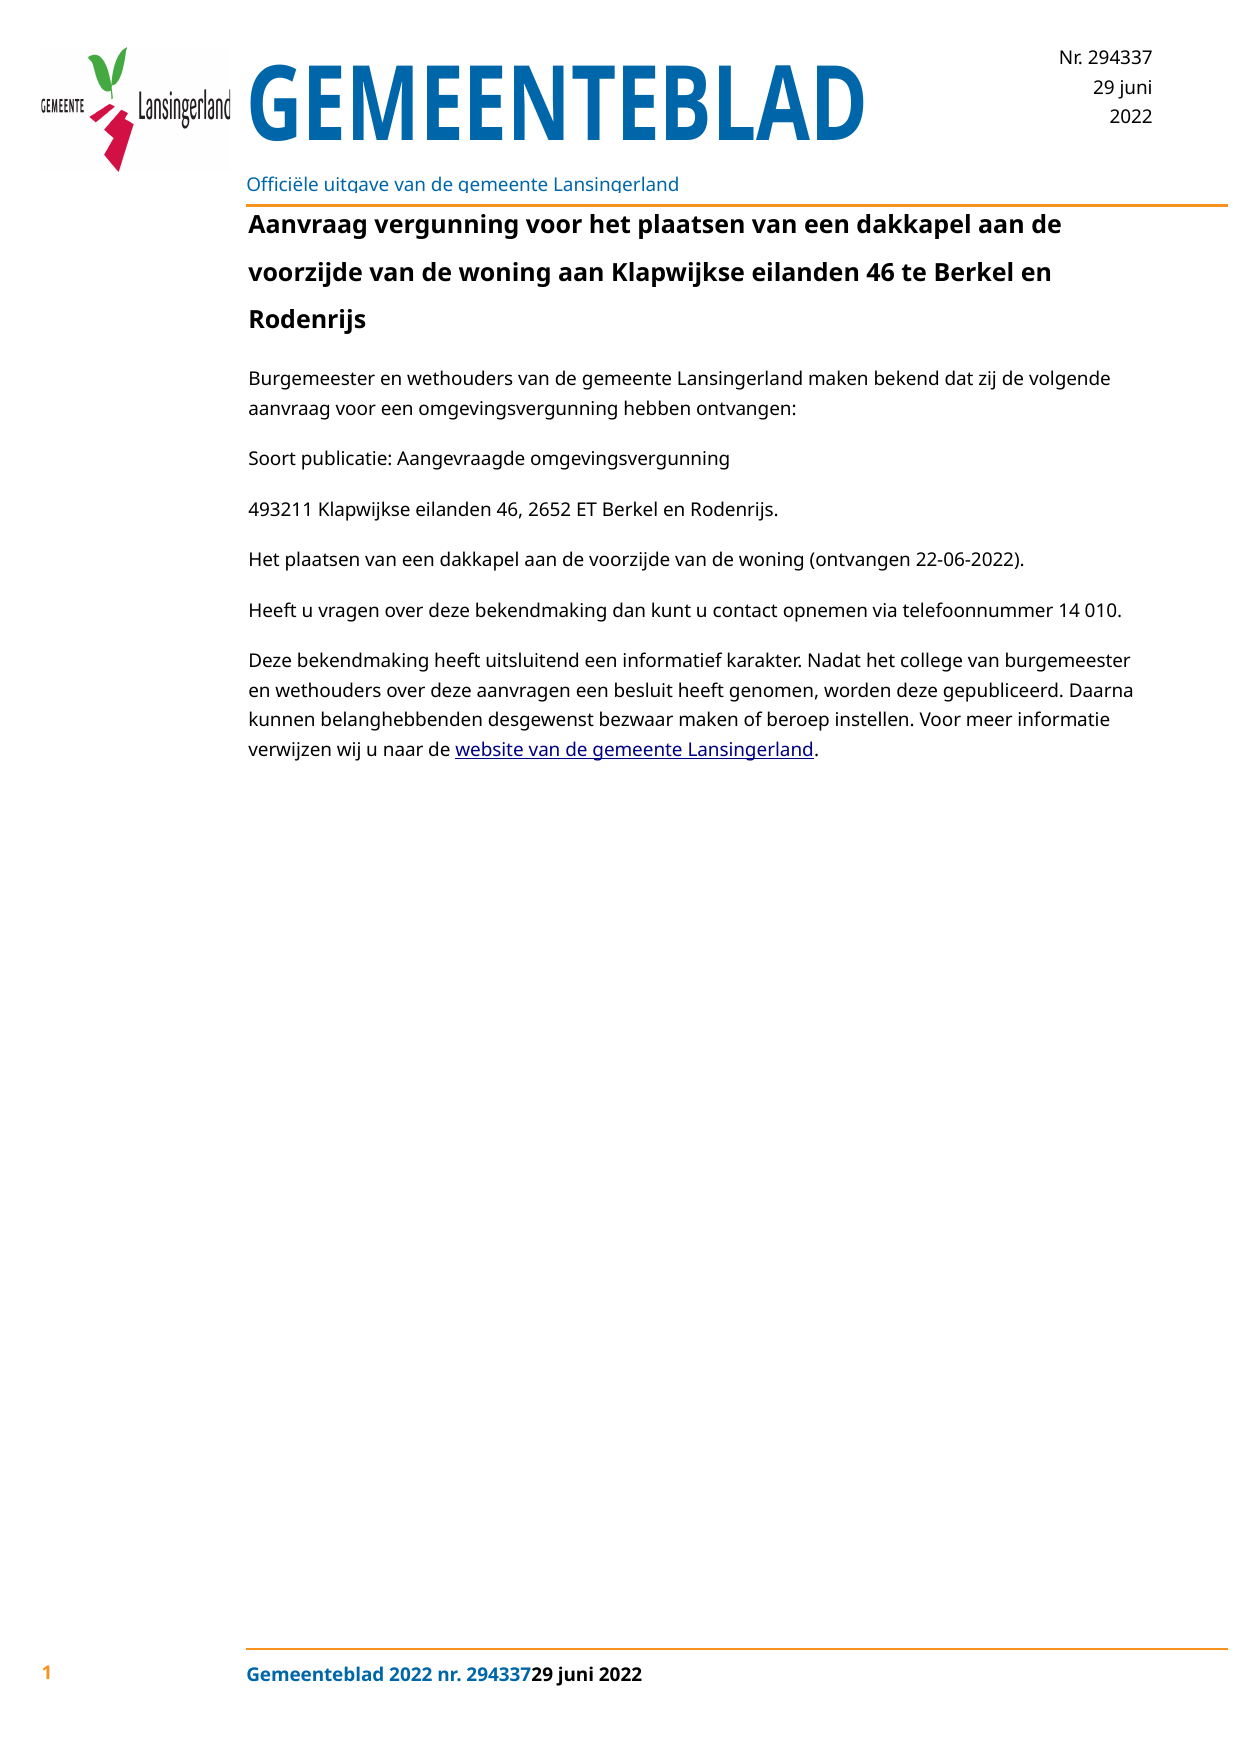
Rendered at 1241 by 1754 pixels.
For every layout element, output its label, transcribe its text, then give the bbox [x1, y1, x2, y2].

text 493211 Klapwijkse eilanden 46, 2652 ET Berkel en Rodenrijs. [248, 496, 1152, 522]
text Aanvraag vergunning voor het plaatsen van een dakkapel aan de voorzijde van de woning aan Klapwijkse eilanden 46 te Berkel en Rodenrijs [248, 207, 1152, 336]
picture [41, 47, 231, 172]
text Deze bekendmaking heeft uitsluitend een informatief karakter. Nadat het college van burgemeester en wethouders over deze aanvragen een besluit heeft genomen, worden deze gepubliceerd. Daarna kunnen belanghebbenden desgewenst bezwaar maken of beroep instellen. Voor meer informatie verwijzen wij u naar de website van de gemeente Lansingerland. [248, 647, 1152, 762]
text Burgemeester en wethouders van de gemeente Lansingerland maken bekend dat zij de volgende aanvraag voor een omgevingsvergunning hebben ontvangen: [248, 366, 1152, 421]
text Heeft u vragen over deze bekendmaking dan kunt u contact opnemen via telefoonnummer 14 010. [248, 597, 1152, 622]
text Soort publicatie: Aangevraagde omgevingsvergunning [248, 446, 1152, 471]
text Het plaatsen van een dakkapel aan de voorzijde van de woning (ontvangen 22-06-2022). [248, 546, 1152, 572]
